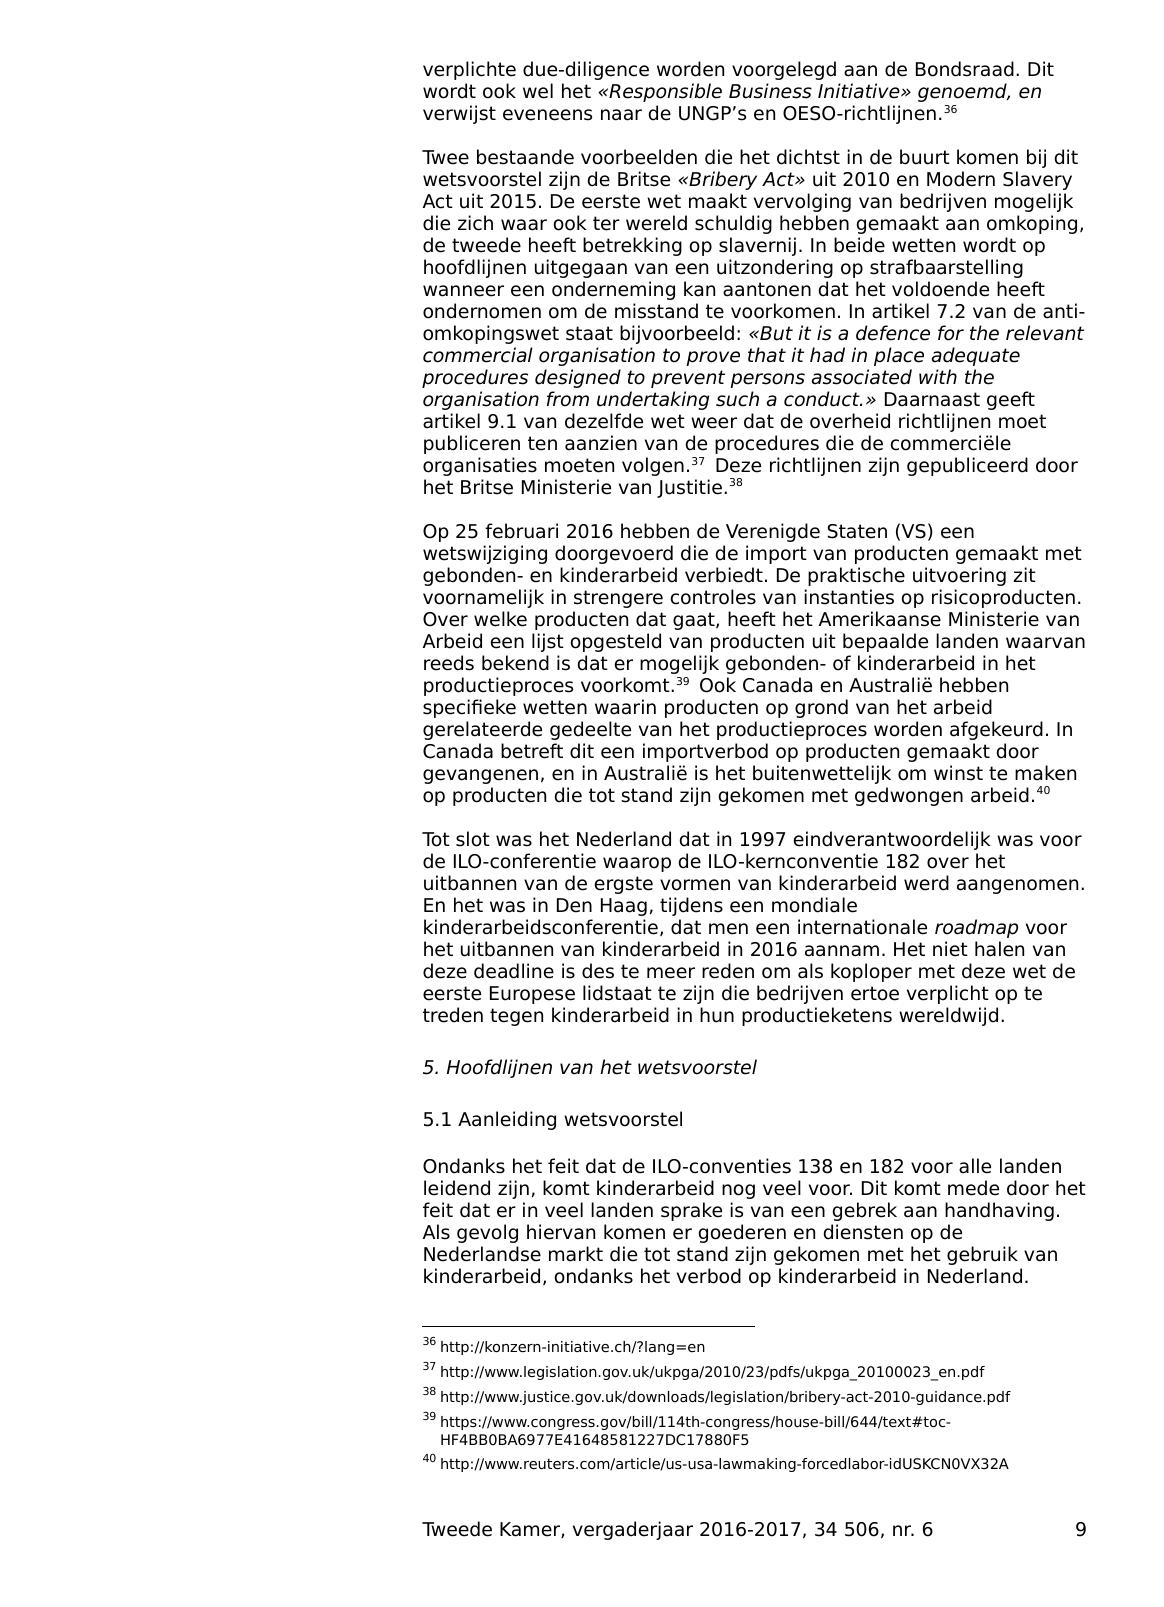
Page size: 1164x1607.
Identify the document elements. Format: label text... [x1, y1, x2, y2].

text http://www.reuters.com/article/us-usa-lawmaking-forcedlabor-idUSKCN0VX32A [422, 1452, 1087, 1474]
text Twee bestaande voorbeelden die het dichtst in de buurt komen bij dit wetsvoorstel zijn de Britse «Bribery Act» uit 2010 en Modern Slavery Act uit 2015. De eerste wet maakt vervolging van bedrijven mogelijk die zich waar ook ter wereld schuldig hebben gemaakt aan omkoping, de tweede heeft betrekking op slavernij. In beide wetten wordt op hoofdlijnen uitgegaan van een uitzondering op strafbaarstelling wanneer een onderneming kan aantonen dat het voldoende heeft ondernomen om de misstand te voorkomen. In artikel 7.2 van de anti-omkopingswet staat bijvoorbeeld: «But it is a defence for the relevant commercial organisation to prove that it had in place adequate procedures designed to prevent persons associated with the organisation from undertaking such a conduct.» Daarnaast geeft artikel 9.1 van dezelfde wet weer dat de overheid richtlijnen moet publiceren ten aanzien van de procedures die de commerciële organisaties moeten volgen. Deze richtlijnen zijn gepubliceerd door het Britse Ministerie van Justitie. [422, 147, 1087, 499]
subtitle 5.1 Aanleiding wetsvoorstel [422, 1109, 1087, 1131]
text http://www.justice.gov.uk/downloads/legislation/bribery-act-2010-guidance.pdf [422, 1385, 1087, 1407]
text http://konzern-initiative.ch/?lang=en [422, 1335, 1087, 1357]
subtitle 5. Hoofdlijnen van het wetsvoorstel [422, 1057, 1087, 1079]
text http://www.legislation.gov.uk/ukpga/2010/23/pdfs/ukpga_20100023_en.pdf [422, 1360, 1087, 1382]
text verplichte due-diligence worden voorgelegd aan de Bondsraad. Dit wordt ook wel het «Responsible Business Initiative» genoemd, en verwijst eveneens naar de UNGP’s en OESO-richtlijnen. [422, 59, 1087, 125]
text Op 25 februari 2016 hebben de Verenigde Staten (VS) een wetswijziging doorgevoerd die de import van producten gemaakt met gebonden- en kinderarbeid verbiedt. De praktische uitvoering zit voornamelijk in strengere controles van instanties op risicoproducten. Over welke producten dat gaat, heeft het Amerikaanse Ministerie van Arbeid een lijst opgesteld van producten uit bepaalde landen waarvan reeds bekend is dat er mogelijk gebonden- of kinderarbeid in het productieproces voorkomt. Ook Canada en Australië hebben specifieke wetten waarin producten op grond van het arbeid gerelateerde gedeelte van het productieproces worden afgekeurd. In Canada betreft dit een importverbod op producten gemaakt door gevangenen, en in Australië is het buitenwettelijk om winst te maken op producten die tot stand zijn gekomen met gedwongen arbeid. [422, 521, 1087, 807]
text https://www.congress.gov/bill/114th-congress/house-bill/644/text#toc-HF4BB0BA6977E41648581227DC17880F5 [422, 1410, 1087, 1449]
text Tot slot was het Nederland dat in 1997 eindverantwoordelijk was voor de ILO-conferentie waarop de ILO-kernconventie 182 over het uitbannen van de ergste vormen van kinderarbeid werd aangenomen. En het was in Den Haag, tijdens een mondiale kinderarbeidsconferentie, dat men een internationale roadmap voor het uitbannen van kinderarbeid in 2016 aannam. Het niet halen van deze deadline is des te meer reden om als koploper met deze wet de eerste Europese lidstaat te zijn die bedrijven ertoe verplicht op te treden tegen kinderarbeid in hun productieketens wereldwijd. [422, 829, 1087, 1027]
text Ondanks het feit dat de ILO-conventies 138 en 182 voor alle landen leidend zijn, komt kinderarbeid nog veel voor. Dit komt mede door het feit dat er in veel landen sprake is van een gebrek aan handhaving. Als gevolg hiervan komen er goederen en diensten op de Nederlandse markt die tot stand zijn gekomen met het gebruik van kinderarbeid, ondanks het verbod op kinderarbeid in Nederland. [422, 1156, 1087, 1288]
